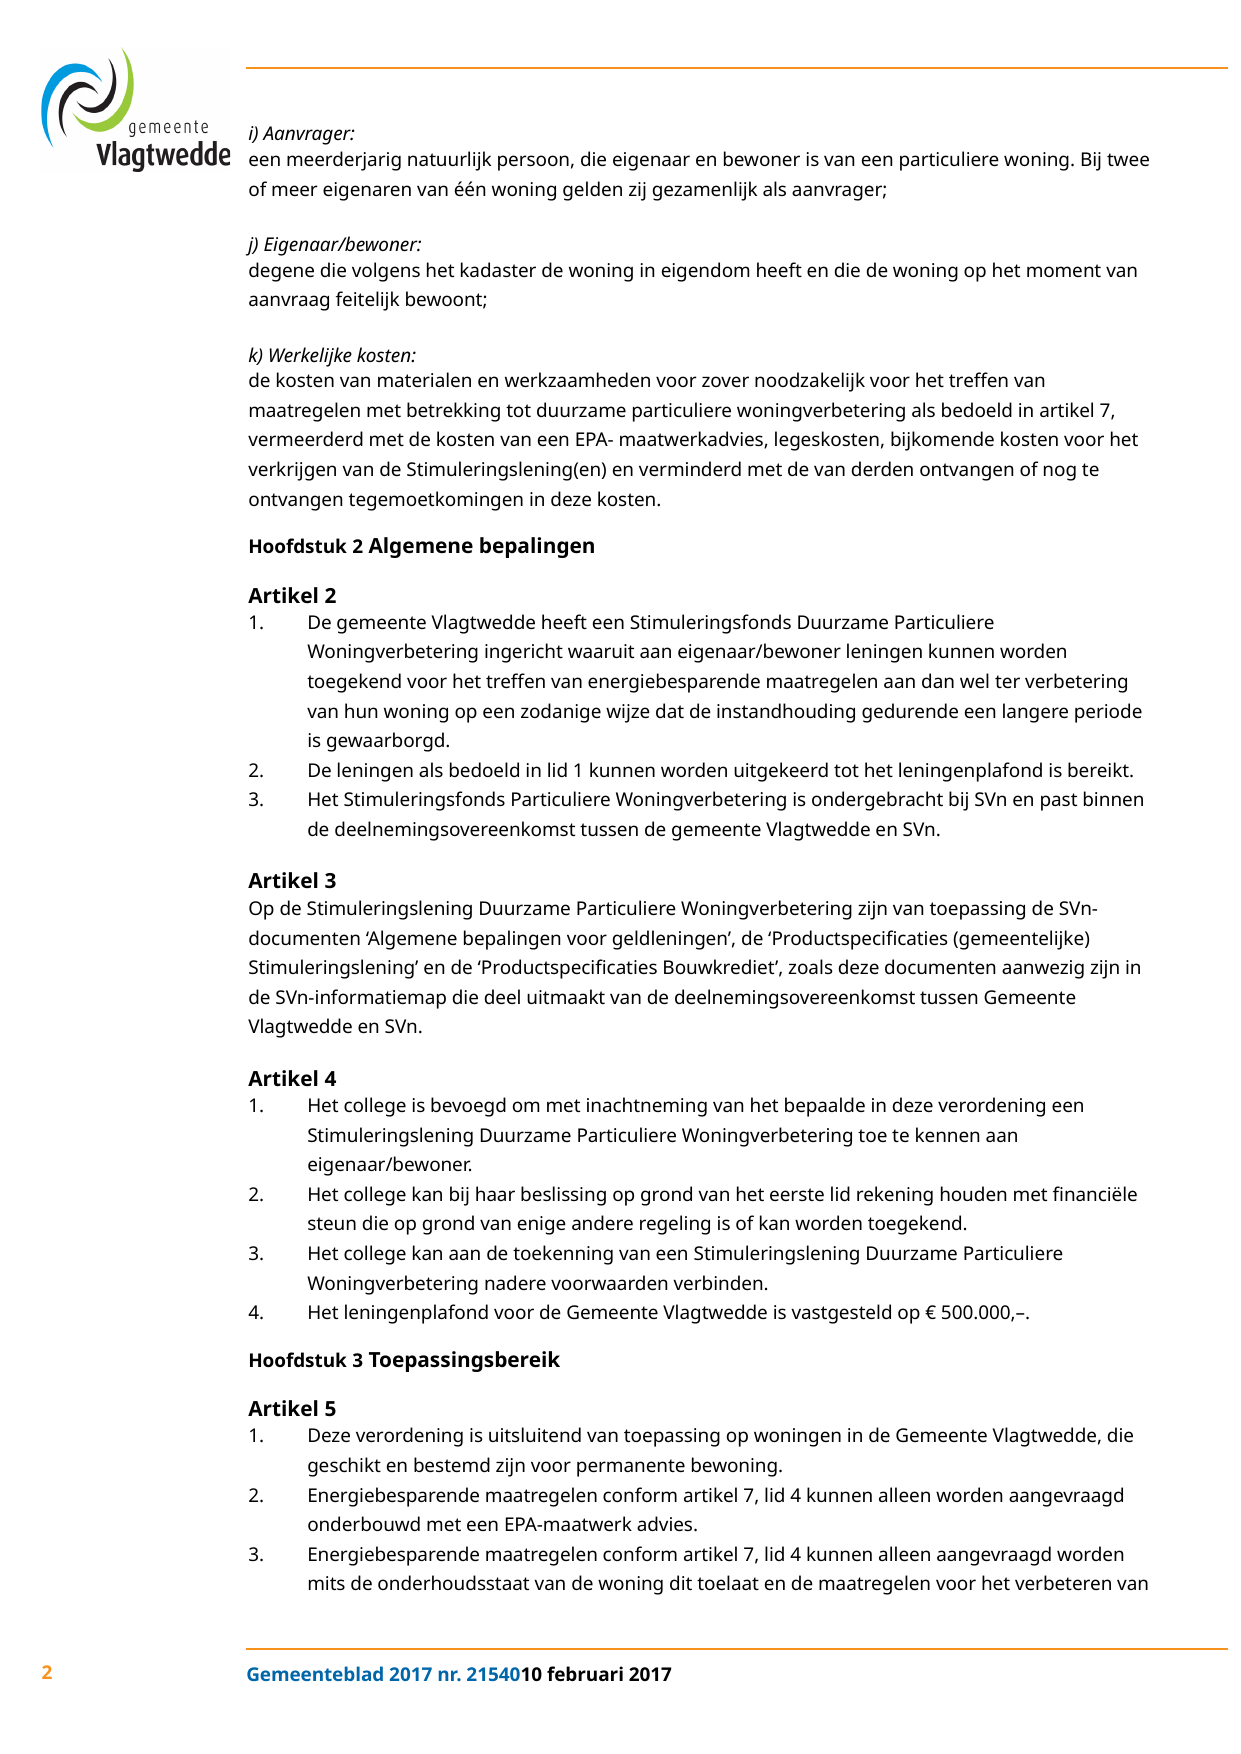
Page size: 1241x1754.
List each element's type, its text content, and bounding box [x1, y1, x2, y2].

list De gemeente Vlagtwedde heeft een Stimuleringsfonds Duurzame Particuliere Woningverbetering ingericht waaruit aan eigenaar/bewoner leningen kunnen worden toegekend voor het treffen van energiebesparende maatregelen aan dan wel ter verbetering van hun woning op een zodanige wijze dat de instandhouding gedurende een langere periode is gewaarborgd. [248, 609, 1152, 753]
list Deze verordening is uitsluitend van toepassing op woningen in de Gemeente Vlagtwedde, die geschikt en bestemd zijn voor permanente bewoning. [248, 1423, 1152, 1478]
text Artikel 3 [248, 867, 1152, 895]
text degene die volgens het kadaster de woning in eigendom heeft en die de woning op het moment van aanvraag feitelijk bewoont; [248, 257, 1152, 312]
text k) Werkelijke kosten: [248, 342, 1152, 367]
text Artikel 5 [248, 1394, 1152, 1423]
list Energiebesparende maatregelen conform artikel 7, lid 4 kunnen alleen worden aangevraagd onderbouwd met een EPA-maatwerk advies. [248, 1482, 1152, 1537]
list Energiebesparende maatregelen conform artikel 7, lid 4 kunnen alleen aangevraagd worden mits de onderhoudsstaat van de woning dit toelaat en de maatregelen voor het verbeteren van [248, 1541, 1152, 1596]
text Artikel 2 [248, 581, 1152, 609]
text Op de Stimuleringslening Duurzame Particuliere Woningverbetering zijn van toepassing de SVn-documenten ‘Algemene bepalingen voor geldleningen’, de ‘Productspecificaties (gemeentelijke) Stimuleringslening’ en de ‘Productspecificaties Bouwkrediet’, zoals deze documenten aanwezig zijn in de SVn-informatiemap die deel uitmaakt van de deelnemingsovereenkomst tussen Gemeente Vlagtwedde en SVn. [248, 895, 1152, 1039]
text j) Eigenaar/bewoner: [248, 231, 1152, 257]
list Het college is bevoegd om met inachtneming van het bepaalde in deze verordening een Stimuleringslening Duurzame Particuliere Woningverbetering toe te kennen aan eigenaar/bewoner. [248, 1092, 1152, 1177]
text de kosten van materialen en werkzaamheden voor zover noodzakelijk voor het treffen van maatregelen met betrekking tot duurzame particuliere woningverbetering als bedoeld in artikel 7, vermeerderd met de kosten van een EPA- maatwerkadvies, legeskosten, bijkomende kosten voor het verkrijgen van de Stimuleringslening(en) en verminderd met de van derden ontvangen of nog te ontvangen tegemoetkomingen in deze kosten. [248, 367, 1152, 512]
list De leningen als bedoeld in lid 1 kunnen worden uitgekeerd tot het leningenplafond is bereikt. [248, 757, 1152, 783]
list Het college kan bij haar beslissing op grond van het eerste lid rekening houden met financiële steun die op grond van enige andere regeling is of kan worden toegekend. [248, 1181, 1152, 1236]
list Het college kan aan de toekenning van een Stimuleringslening Duurzame Particuliere Woningverbetering nadere voorwaarden verbinden. [248, 1240, 1152, 1296]
list Het Stimuleringsfonds Particuliere Woningverbetering is ondergebracht bij SVn en past binnen de deelnemingsovereenkomst tussen de gemeente Vlagtwedde en SVn. [248, 787, 1152, 842]
text i) Aanvrager: [248, 121, 1152, 146]
text een meerderjarig natuurlijk persoon, die eigenaar en bewoner is van een particuliere woning. Bij twee of meer eigenaren van één woning gelden zij gezamenlijk als aanvrager; [248, 146, 1152, 202]
text Hoofdstuk 3 Toepassingsbereik [248, 1345, 1152, 1373]
list Het leningenplafond voor de Gemeente Vlagtwedde is vastgesteld op € 500.000,–. [248, 1299, 1152, 1325]
text Hoofdstuk 2 Algemene bepalingen [248, 531, 1152, 560]
picture [41, 47, 231, 172]
text Artikel 4 [248, 1064, 1152, 1092]
